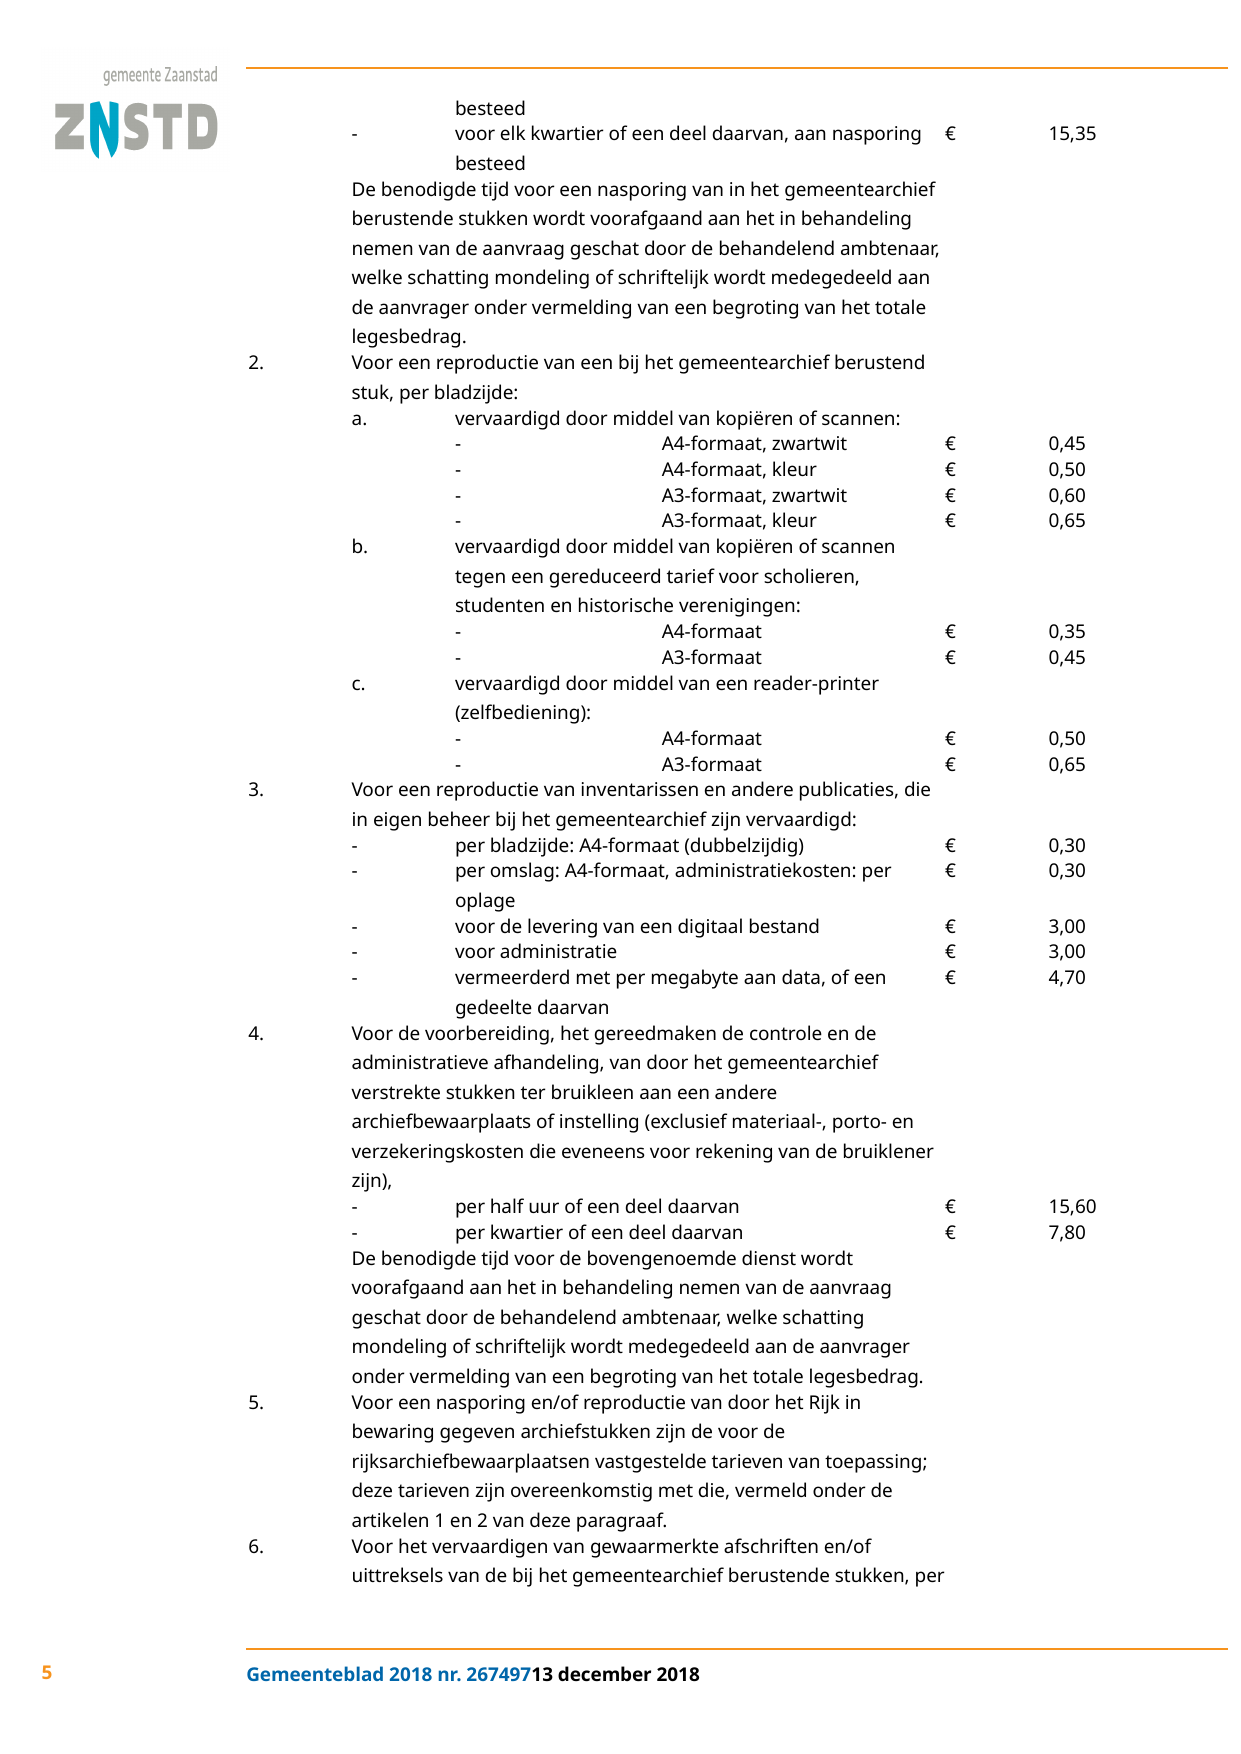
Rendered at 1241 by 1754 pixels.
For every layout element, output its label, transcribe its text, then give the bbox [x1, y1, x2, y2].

table_cell [248, 534, 351, 618]
table_cell [351, 482, 455, 508]
table_cell - [351, 913, 455, 939]
table_cell € [945, 431, 1048, 456]
table_cell € [945, 725, 1048, 751]
table_cell 0,45 [1048, 431, 1152, 456]
table_cell [1048, 1245, 1152, 1389]
table_cell per half uur of een deel daarvan [455, 1193, 945, 1219]
table_cell 4,70 [1048, 964, 1152, 1020]
table_cell - [455, 618, 662, 644]
table_cell [248, 176, 351, 349]
table_cell 5. [248, 1389, 351, 1533]
table_cell € [945, 508, 1048, 533]
table_cell [248, 644, 351, 670]
table_cell a. [351, 405, 455, 431]
table_cell 3,00 [1048, 913, 1152, 939]
table_cell - [455, 431, 662, 456]
table_cell 15,60 [1048, 1193, 1152, 1219]
table_cell A4-formaat [662, 725, 945, 751]
table_cell [351, 644, 455, 670]
table_cell 0,60 [1048, 482, 1152, 508]
table_cell 0,45 [1048, 644, 1152, 670]
table_cell [1048, 95, 1152, 121]
table_cell 0,65 [1048, 508, 1152, 533]
table_cell vermeerderd met per megabyte aan data, of een gedeelte daarvan [455, 964, 945, 1020]
table_cell € [945, 618, 1048, 644]
table_cell € [945, 913, 1048, 939]
table_cell [248, 832, 351, 858]
table_cell [1048, 1389, 1152, 1533]
table_cell € [945, 644, 1048, 670]
table_cell [248, 1219, 351, 1245]
table_cell [248, 1245, 351, 1389]
table_cell - [351, 858, 455, 913]
table_cell - [455, 508, 662, 533]
table_cell c. [351, 670, 455, 725]
table_cell A4-formaat, zwartwit [662, 431, 945, 456]
table_cell [248, 121, 351, 176]
table_cell 6. [248, 1533, 351, 1588]
table_cell [248, 405, 351, 431]
table_cell [945, 176, 1048, 349]
table_cell [248, 95, 351, 121]
table_cell € [945, 964, 1048, 1020]
table_cell Voor het vervaardigen van gewaarmerkte afschriften en/of uittreksels van de bij het gemeentearchief berustende stukken, per [351, 1533, 945, 1588]
table_cell [1048, 670, 1152, 725]
table_cell - [455, 751, 662, 777]
table_cell vervaardigd door middel van een reader-printer (zelfbediening): [455, 670, 945, 725]
table_cell voor de levering van een digitaal bestand [455, 913, 945, 939]
table_cell [1048, 534, 1152, 618]
table_cell besteed [455, 95, 945, 121]
table_cell [248, 670, 351, 725]
table_cell [248, 456, 351, 482]
table_cell [248, 482, 351, 508]
table_cell [248, 618, 351, 644]
table_cell [1048, 405, 1152, 431]
table_cell [1048, 176, 1152, 349]
table_cell [945, 1020, 1048, 1193]
table_cell - [455, 725, 662, 751]
table_cell - [351, 95, 455, 121]
table_cell [351, 618, 455, 644]
table_cell A3-formaat, zwartwit [662, 482, 945, 508]
table_cell - [351, 1219, 455, 1245]
table_cell [1048, 350, 1152, 405]
table_cell 2. [248, 350, 351, 405]
table_cell € [945, 832, 1048, 858]
table_cell - [455, 482, 662, 508]
table_cell Voor een reproductie van een bij het gemeentearchief berustend stuk, per bladzijde: [351, 350, 945, 405]
table_cell [351, 725, 455, 751]
table_cell A3-formaat [662, 751, 945, 777]
table_cell [945, 1245, 1048, 1389]
table_cell [248, 508, 351, 533]
table_cell € [945, 456, 1048, 482]
table_cell 0,65 [1048, 751, 1152, 777]
table_cell € [945, 121, 1048, 176]
table_cell per bladzijde: A4-formaat (dubbelzijdig) [455, 832, 945, 858]
table_cell 0,30 [1048, 858, 1152, 913]
table_cell [248, 725, 351, 751]
table_cell [1048, 1020, 1152, 1193]
table_cell A3-formaat, kleur [662, 508, 945, 533]
table_cell per omslag: A4-formaat, administratiekosten: per oplage [455, 858, 945, 913]
table_cell [248, 858, 351, 913]
table_cell De benodigde tijd voor een nasporing van in het gemeentearchief berustende stukken wordt voorafgaand aan het in behandeling nemen van de aanvraag geschat door de behandelend ambtenaar, welke schatting mondeling of schriftelijk wordt medegedeeld aan de aanvrager onder vermelding van een begroting van het totale legesbedrag. [351, 176, 945, 349]
table_cell b. [351, 534, 455, 618]
table_cell [945, 1389, 1048, 1533]
table_cell [1048, 777, 1152, 832]
table_cell [248, 1193, 351, 1219]
table_cell [945, 777, 1048, 832]
table_cell vervaardigd door middel van kopiëren of scannen: [455, 405, 945, 431]
table_cell 0,50 [1048, 456, 1152, 482]
table_cell [248, 751, 351, 777]
table_cell [351, 508, 455, 533]
table_cell A4-formaat [662, 618, 945, 644]
table_cell € [945, 858, 1048, 913]
table_cell - [455, 644, 662, 670]
table_cell 15,35 [1048, 121, 1152, 176]
table_cell vervaardigd door middel van kopiëren of scannen tegen een gereduceerd tarief voor scholieren, studenten en historische verenigingen: [455, 534, 945, 618]
table_cell 0,30 [1048, 832, 1152, 858]
table_cell [1048, 1533, 1152, 1588]
table_cell Voor een reproductie van inventarissen en andere publicaties, die in eigen beheer bij het gemeentearchief zijn vervaardigd: [351, 777, 945, 832]
table_cell [945, 670, 1048, 725]
table_cell [945, 405, 1048, 431]
table_cell € [945, 482, 1048, 508]
table_cell [351, 431, 455, 456]
table_cell 7,80 [1048, 1219, 1152, 1245]
table_cell - [351, 939, 455, 964]
table_cell - [351, 832, 455, 858]
table_cell - [351, 964, 455, 1020]
table_cell 0,35 [1048, 618, 1152, 644]
table_cell - [455, 456, 662, 482]
table_cell voor elk kwartier of een deel daarvan, aan nasporing besteed [455, 121, 945, 176]
table_cell - [351, 121, 455, 176]
table_cell [351, 456, 455, 482]
table_cell De benodigde tijd voor de bovengenoemde dienst wordt voorafgaand aan het in behandeling nemen van de aanvraag geschat door de behandelend ambtenaar, welke schatting mondeling of schriftelijk wordt medegedeeld aan de aanvrager onder vermelding van een begroting van het totale legesbedrag. [351, 1245, 945, 1389]
table_cell 3,00 [1048, 939, 1152, 964]
table_cell voor administratie [455, 939, 945, 964]
table_cell [248, 939, 351, 964]
table_cell Voor de voorbereiding, het gereedmaken de controle en de administratieve afhandeling, van door het gemeentearchief verstrekte stukken ter bruikleen aan een andere archiefbewaarplaats of instelling (exclusief materiaal-, porto- en verzekeringskosten die eveneens voor rekening van de bruiklener zijn), [351, 1020, 945, 1193]
table_cell 0,50 [1048, 725, 1152, 751]
table_cell € [945, 939, 1048, 964]
table_cell [945, 1533, 1048, 1588]
table_cell [945, 534, 1048, 618]
table_cell [248, 964, 351, 1020]
table_cell Voor een nasporing en/of reproductie van door het Rijk in bewaring gegeven archiefstukken zijn de voor de rijksarchiefbewaarplaatsen vastgestelde tarieven van toepassing; deze tarieven zijn overeenkomstig met die, vermeld onder de artikelen 1 en 2 van deze paragraaf. [351, 1389, 945, 1533]
table_cell A3-formaat [662, 644, 945, 670]
table_cell 3. [248, 777, 351, 832]
table_cell [248, 431, 351, 456]
table_cell € [945, 1193, 1048, 1219]
table_cell 4. [248, 1020, 351, 1193]
picture [41, 47, 231, 172]
table_cell [248, 913, 351, 939]
table_cell € [945, 751, 1048, 777]
table_cell [945, 95, 1048, 121]
table_cell A4-formaat, kleur [662, 456, 945, 482]
table_cell - [351, 1193, 455, 1219]
table_cell € [945, 1219, 1048, 1245]
table_cell per kwartier of een deel daarvan [455, 1219, 945, 1245]
table_cell [351, 751, 455, 777]
table_cell [945, 350, 1048, 405]
